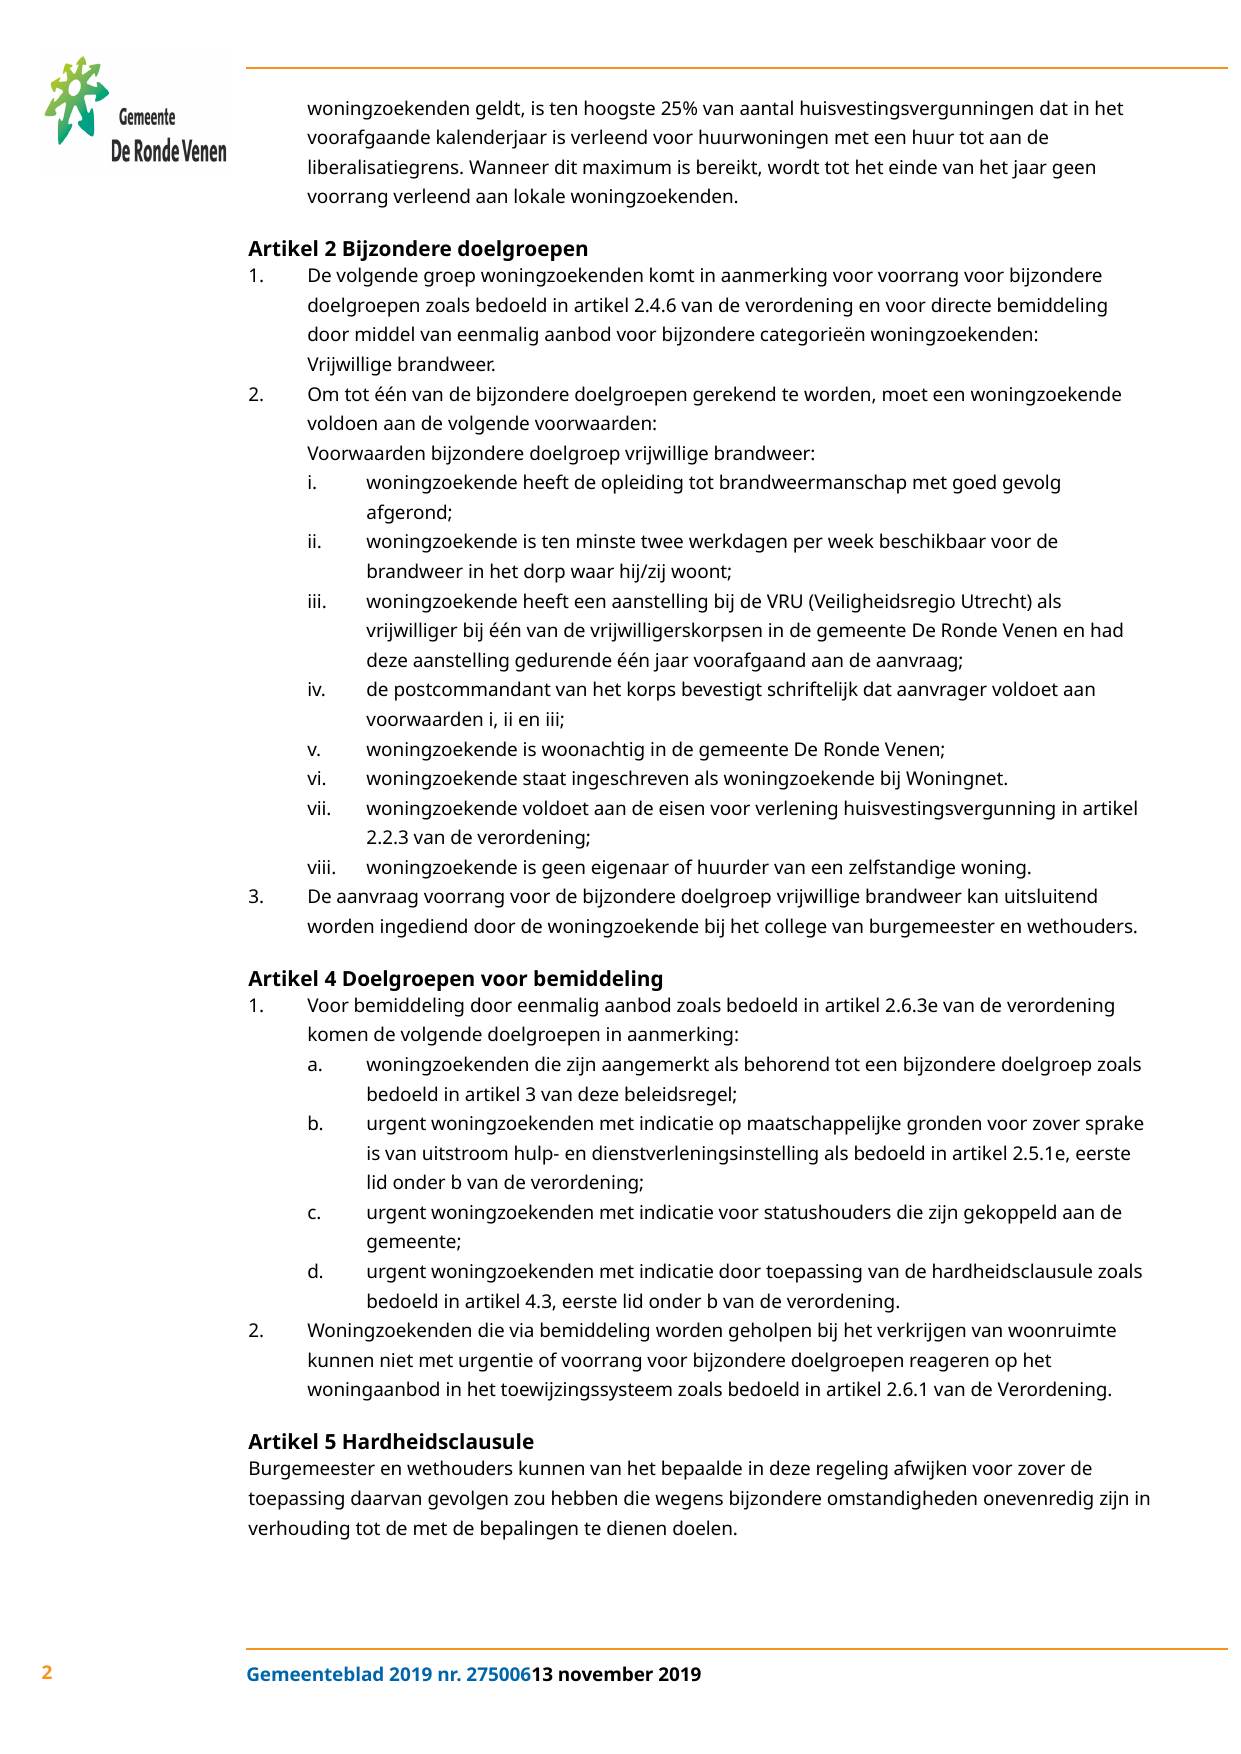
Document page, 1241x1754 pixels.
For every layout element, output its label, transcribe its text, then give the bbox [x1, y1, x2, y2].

list woningzoekende staat ingeschreven als woningzoekende bij Woningnet. [307, 765, 1152, 791]
list Voorwaarden bijzondere doelgroep vrijwillige brandweer: [248, 440, 1152, 466]
list Vrijwillige brandweer. [248, 351, 1152, 377]
list woningzoekenden geldt, is ten hoogste 25% van aantal huisvestingsvergunningen dat in het voorafgaande kalenderjaar is verleend voor huurwoningen met een huur tot aan de liberalisatiegrens. Wanneer dit maximum is bereikt, wordt tot het einde van het jaar geen voorrang verleend aan lokale woningzoekenden. [248, 95, 1152, 209]
list woningzoekende heeft een aanstelling bij de VRU (Veiligheidsregio Utrecht) als vrijwilliger bij één van de vrijwilligerskorpsen in de gemeente De Ronde Venen en had deze aanstelling gedurende één jaar voorafgaand aan de aanvraag; [307, 588, 1152, 673]
list woningzoekende is ten minste twee werkdagen per week beschikbaar voor de brandweer in het dorp waar hij/zij woont; [307, 529, 1152, 584]
picture [41, 47, 231, 172]
text Artikel 2 Bijzondere doelgroepen [248, 234, 1152, 262]
list De aanvraag voorrang voor de bijzondere doelgroep vrijwillige brandweer kan uitsluitend worden ingediend door de woningzoekende bij het college van burgemeester en wethouders. [248, 884, 1152, 939]
text Artikel 5 Hardheidsclausule [248, 1427, 1152, 1456]
list woningzoekende voldoet aan de eisen voor verlening huisvestingsvergunning in artikel 2.2.3 van de verordening; [307, 795, 1152, 850]
list woningzoekende is woonachtig in de gemeente De Ronde Venen; [307, 736, 1152, 761]
list Voor bemiddeling door eenmalig aanbod zoals bedoeld in artikel 2.6.3e van de verordening komen de volgende doelgroepen in aanmerking: [248, 992, 1152, 1047]
list urgent woningzoekenden met indicatie door toepassing van de hardheidsclausule zoals bedoeld in artikel 4.3, eerste lid onder b van de verordening. [307, 1258, 1152, 1314]
list de postcommandant van het korps bevestigt schriftelijk dat aanvrager voldoet aan voorwaarden i, ii en iii; [307, 677, 1152, 732]
list urgent woningzoekenden met indicatie voor statushouders die zijn gekoppeld aan de gemeente; [307, 1199, 1152, 1254]
list woningzoekenden die zijn aangemerkt als behorend tot een bijzondere doelgroep zoals bedoeld in artikel 3 van deze beleidsregel; [307, 1051, 1152, 1107]
list woningzoekende heeft de opleiding tot brandweermanschap met goed gevolg afgerond; [307, 469, 1152, 525]
list urgent woningzoekenden met indicatie op maatschappelijke gronden voor zover sprake is van uitstroom hulp- en dienstverleningsinstelling als bedoeld in artikel 2.5.1e, eerste lid onder b van de verordening; [307, 1110, 1152, 1195]
list woningzoekende is geen eigenaar of huurder van een zelfstandige woning. [307, 854, 1152, 880]
list Om tot één van de bijzondere doelgroepen gerekend te worden, moet een woningzoekende voldoen aan de volgende voorwaarden: [248, 381, 1152, 436]
text Artikel 4 Doelgroepen voor bemiddeling [248, 964, 1152, 992]
text Burgemeester en wethouders kunnen van het bepaalde in deze regeling afwijken voor zover de toepassing daarvan gevolgen zou hebben die wegens bijzondere omstandigheden onevenredig zijn in verhouding tot de met de bepalingen te dienen doelen. [248, 1456, 1152, 1540]
list Woningzoekenden die via bemiddeling worden geholpen bij het verkrijgen van woonruimte kunnen niet met urgentie of voorrang voor bijzondere doelgroepen reageren op het woningaanbod in het toewijzingssysteem zoals bedoeld in artikel 2.6.1 van de Verordening. [248, 1317, 1152, 1402]
list De volgende groep woningzoekenden komt in aanmerking voor voorrang voor bijzondere doelgroepen zoals bedoeld in artikel 2.4.6 van de verordening en voor directe bemiddeling door middel van eenmalig aanbod voor bijzondere categorieën woningzoekenden: [248, 262, 1152, 347]
